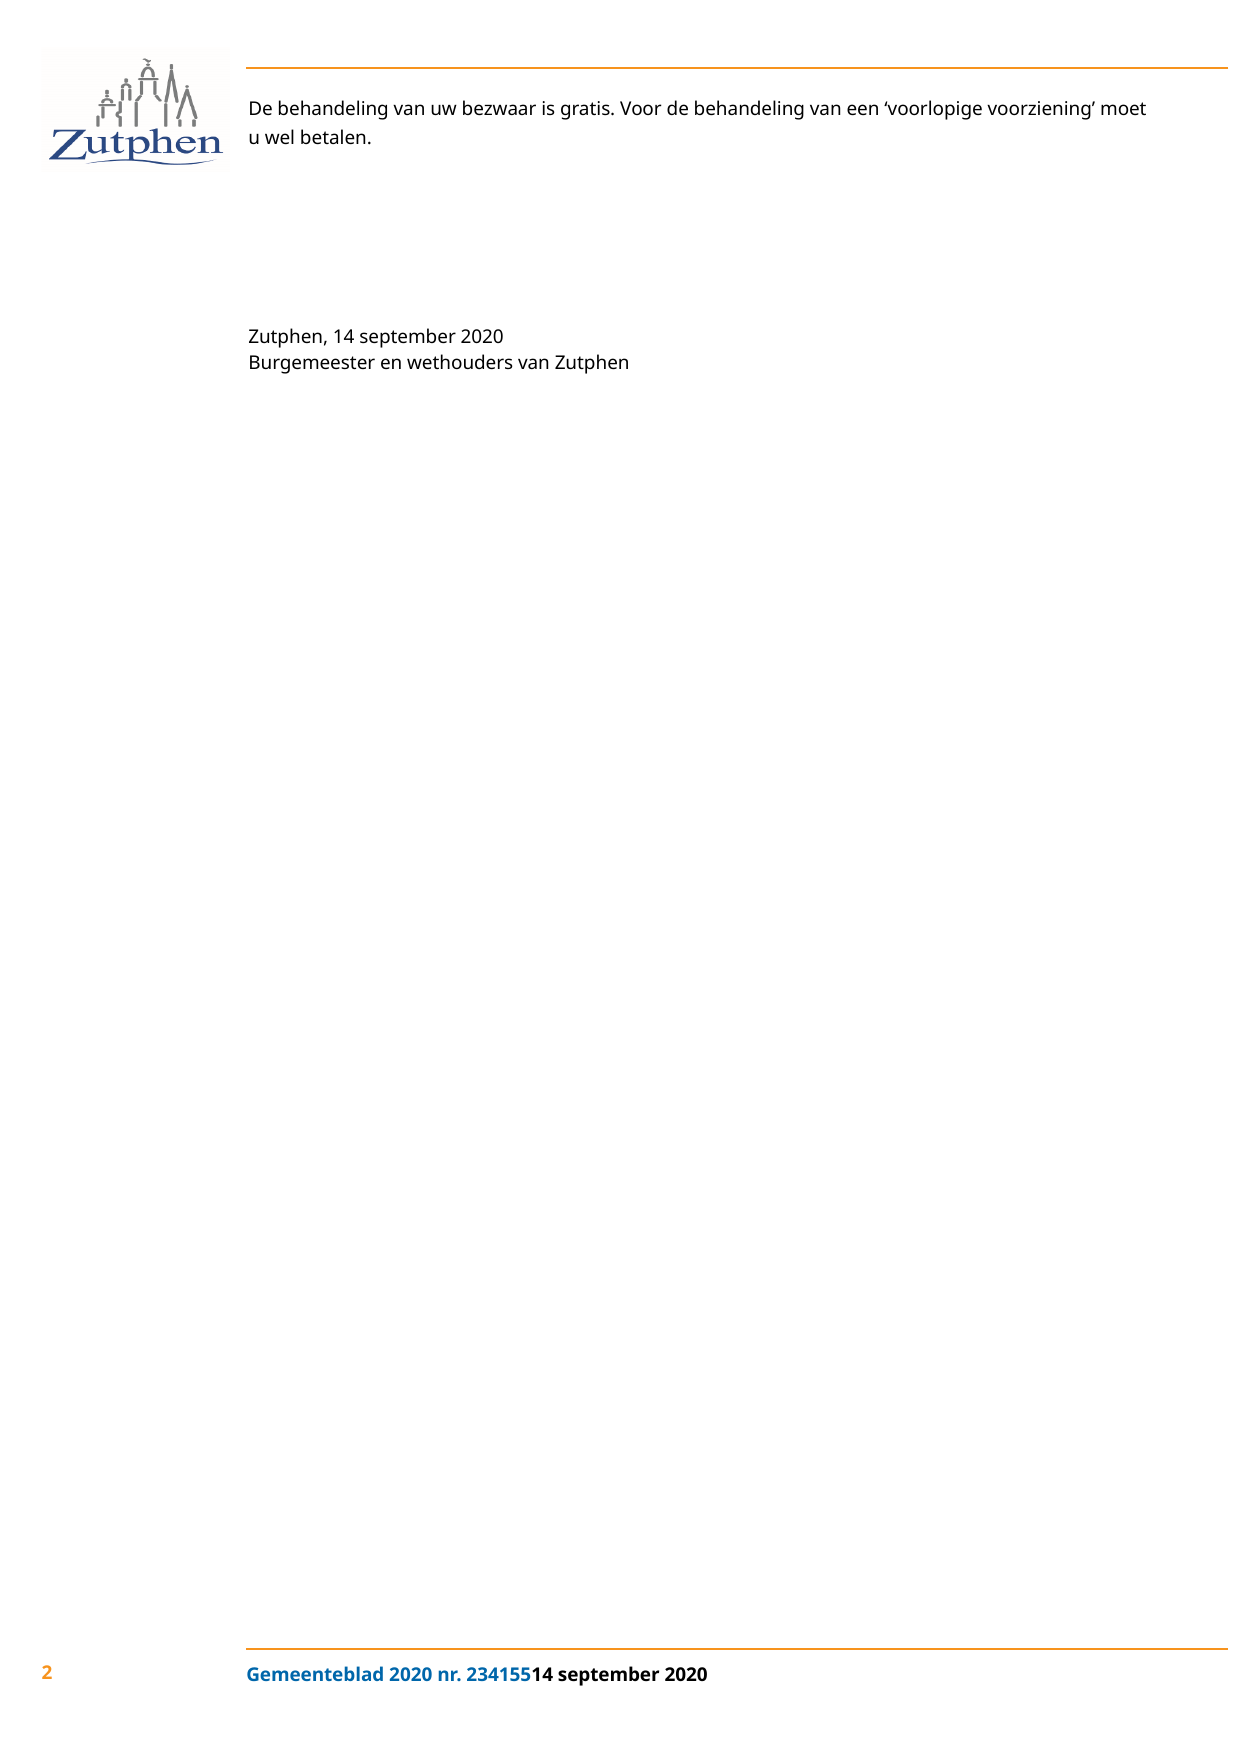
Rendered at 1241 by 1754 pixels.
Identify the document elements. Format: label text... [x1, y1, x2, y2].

text Zutphen, 14 september 2020 [248, 323, 1152, 349]
text Burgemeester en wethouders van Zutphen [248, 349, 1152, 375]
picture [41, 47, 231, 172]
text De behandeling van uw bezwaar is gratis. Voor de behandeling van een ‘voorlopige voorziening’ moet u wel betalen. [248, 95, 1152, 150]
